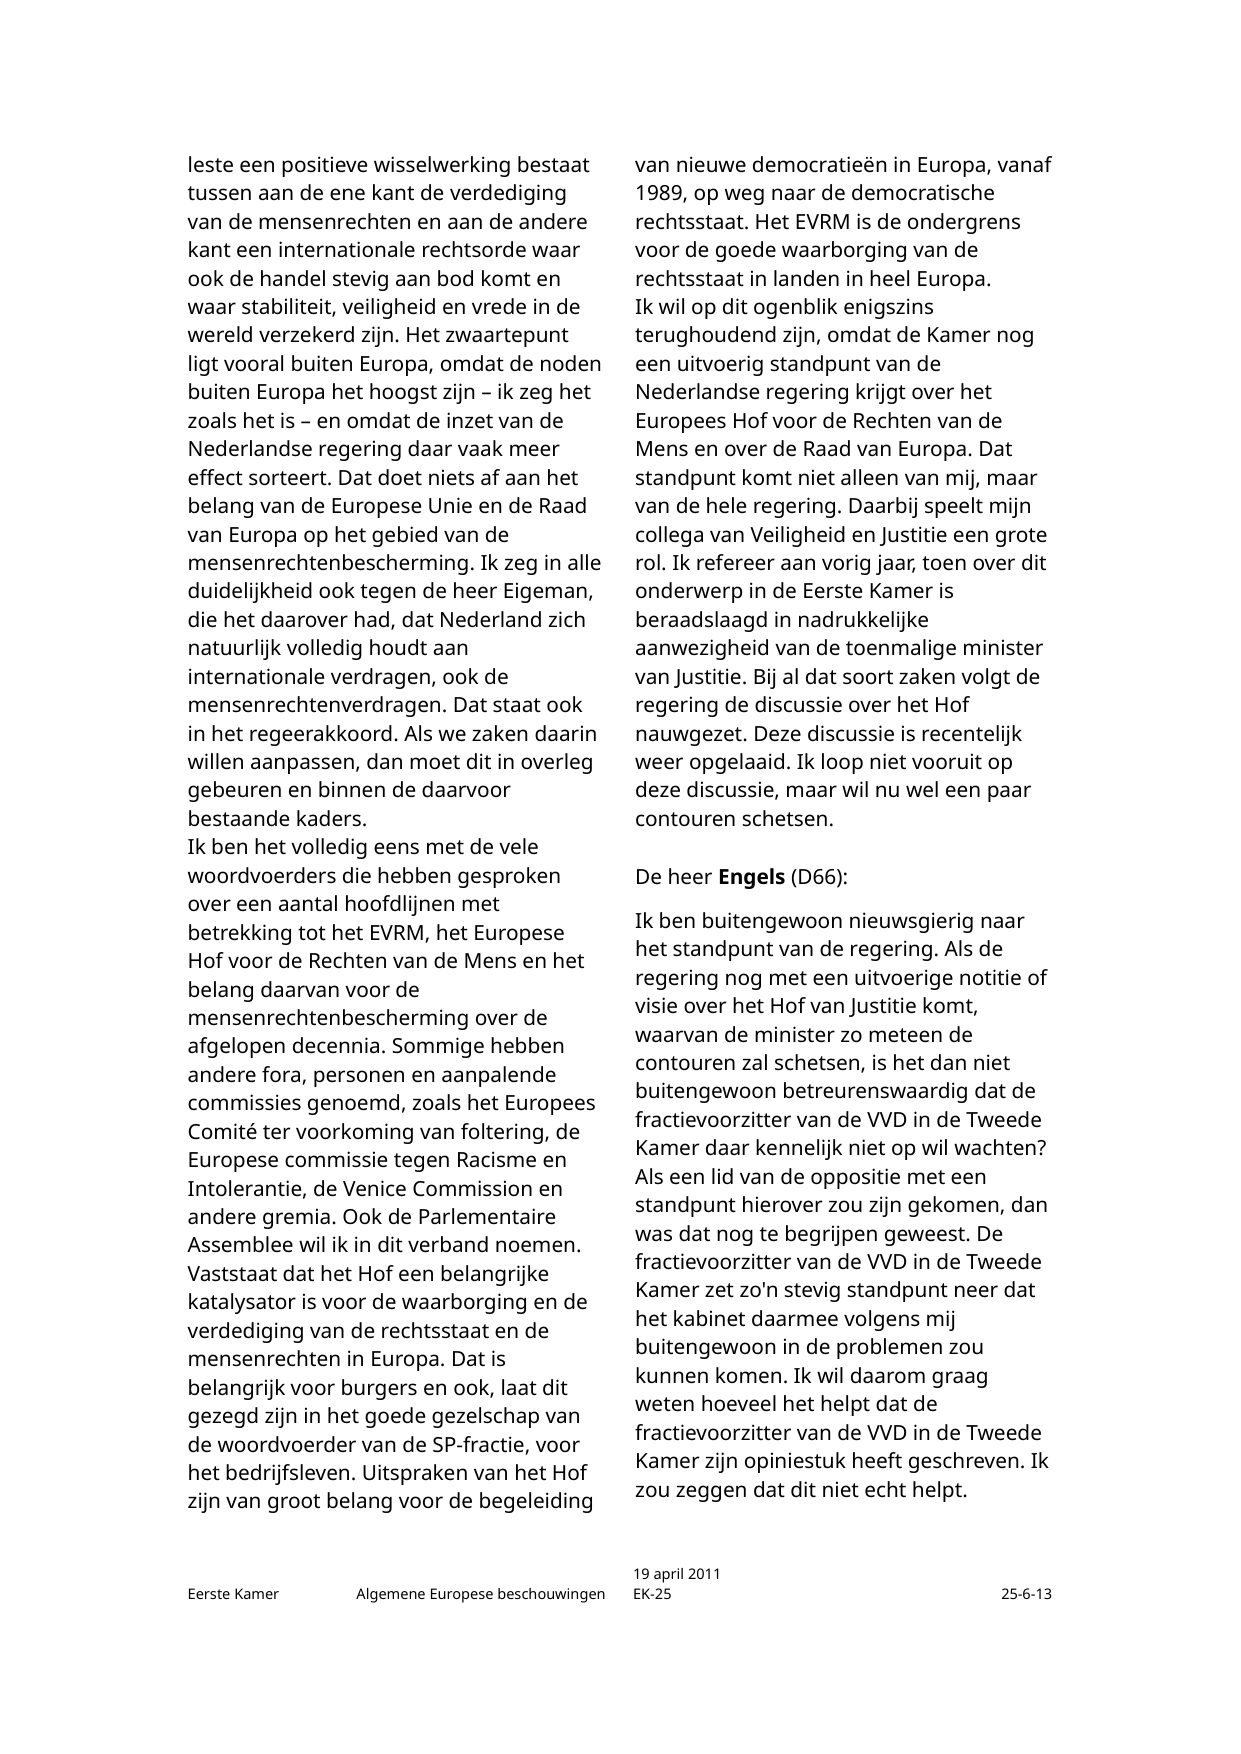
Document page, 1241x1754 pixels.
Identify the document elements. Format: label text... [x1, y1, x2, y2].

text Ik ben het volledig eens met de vele woordvoerders die hebben gesproken over een aantal hoofdlijnen met betrekking tot het EVRM, het Europese Hof voor de Rechten van de Mens en het belang daarvan voor de mensenrechtenbescherming over de afgelopen decennia. Sommige hebben andere fora, personen en aanpalende commissies genoemd, zoals het Europees Comité ter voorkoming van foltering, de Europese commissie tegen Racisme en Intolerantie, de Venice Commission en andere gremia. Ook de Parlementaire Assemblee wil ik in dit verband noemen. Vaststaat dat het Hof een belangrijke katalysator is voor de waarborging en de verdediging van de rechtsstaat en de mensenrechten in Europa. Dat is belangrijk voor burgers en ook, laat dit gezegd zijn in het goede gezelschap van de woordvoerder van de SP-fractie, voor het bedrijfsleven. Uitspraken van het Hof zijn van groot belang voor de begeleiding [187, 832, 605, 1515]
text De heer Engels (D66): [635, 862, 1053, 891]
text leste een positieve wisselwerking bestaat tussen aan de ene kant de verdediging van de mensenrechten en aan de andere kant een internationale rechtsorde waar ook de handel stevig aan bod komt en waar stabiliteit, veiligheid en vrede in de wereld verzekerd zijn. Het zwaartepunt ligt vooral buiten Europa, omdat de noden buiten Europa het hoogst zijn – ik zeg het zoals het is – en omdat de inzet van de Nederlandse regering daar vaak meer effect sorteert. Dat doet niets af aan het belang van de Europese Unie en de Raad van Europa op het gebied van de mensenrechtenbescherming. Ik zeg in alle duidelijkheid ook tegen de heer Eigeman, die het daarover had, dat Nederland zich natuurlijk volledig houdt aan internationale verdragen, ook de mensenrechtenverdragen. Dat staat ook in het regeerakkoord. Als we zaken daarin willen aanpassen, dan moet dit in overleg gebeuren en binnen de daarvoor bestaande kaders. [187, 150, 605, 832]
text van nieuwe democratieën in Europa, vanaf 1989, op weg naar de democratische rechtsstaat. Het EVRM is de ondergrens voor de goede waarborging van de rechtsstaat in landen in heel Europa. [635, 150, 1053, 292]
text Ik ben buitengewoon nieuwsgierig naar het standpunt van de regering. Als de regering nog met een uitvoerige notitie of visie over het Hof van Justitie komt, waarvan de minister zo meteen de contouren zal schetsen, is het dan niet buitengewoon betreurenswaardig dat de fractievoorzitter van de VVD in de Tweede Kamer daar kennelijk niet op wil wachten? Als een lid van de oppositie met een standpunt hierover zou zijn gekomen, dan was dat nog te begrijpen geweest. De fractievoorzitter van de VVD in de Tweede Kamer zet zo'n stevig standpunt neer dat het kabinet daarmee volgens mij buitengewoon in de problemen zou kunnen komen. Ik wil daarom graag weten hoeveel het helpt dat de fractievoorzitter van de VVD in de Tweede Kamer zijn opiniestuk heeft geschreven. Ik zou zeggen dat dit niet echt helpt. [635, 906, 1053, 1503]
text Ik wil op dit ogenblik enigszins terughoudend zijn, omdat de Kamer nog een uitvoerig standpunt van de Nederlandse regering krijgt over het Europees Hof voor de Rechten van de Mens en over de Raad van Europa. Dat standpunt komt niet alleen van mij, maar van de hele regering. Daarbij speelt mijn collega van Veiligheid en Justitie een grote rol. Ik refereer aan vorig jaar, toen over dit onderwerp in de Eerste Kamer is beraadslaagd in nadrukkelijke aanwezigheid van de toenmalige minister van Justitie. Bij al dat soort zaken volgt de regering de discussie over het Hof nauwgezet. Deze discussie is recentelijk weer opgelaaid. Ik loop niet vooruit op deze discussie, maar wil nu wel een paar contouren schetsen. [635, 292, 1053, 832]
